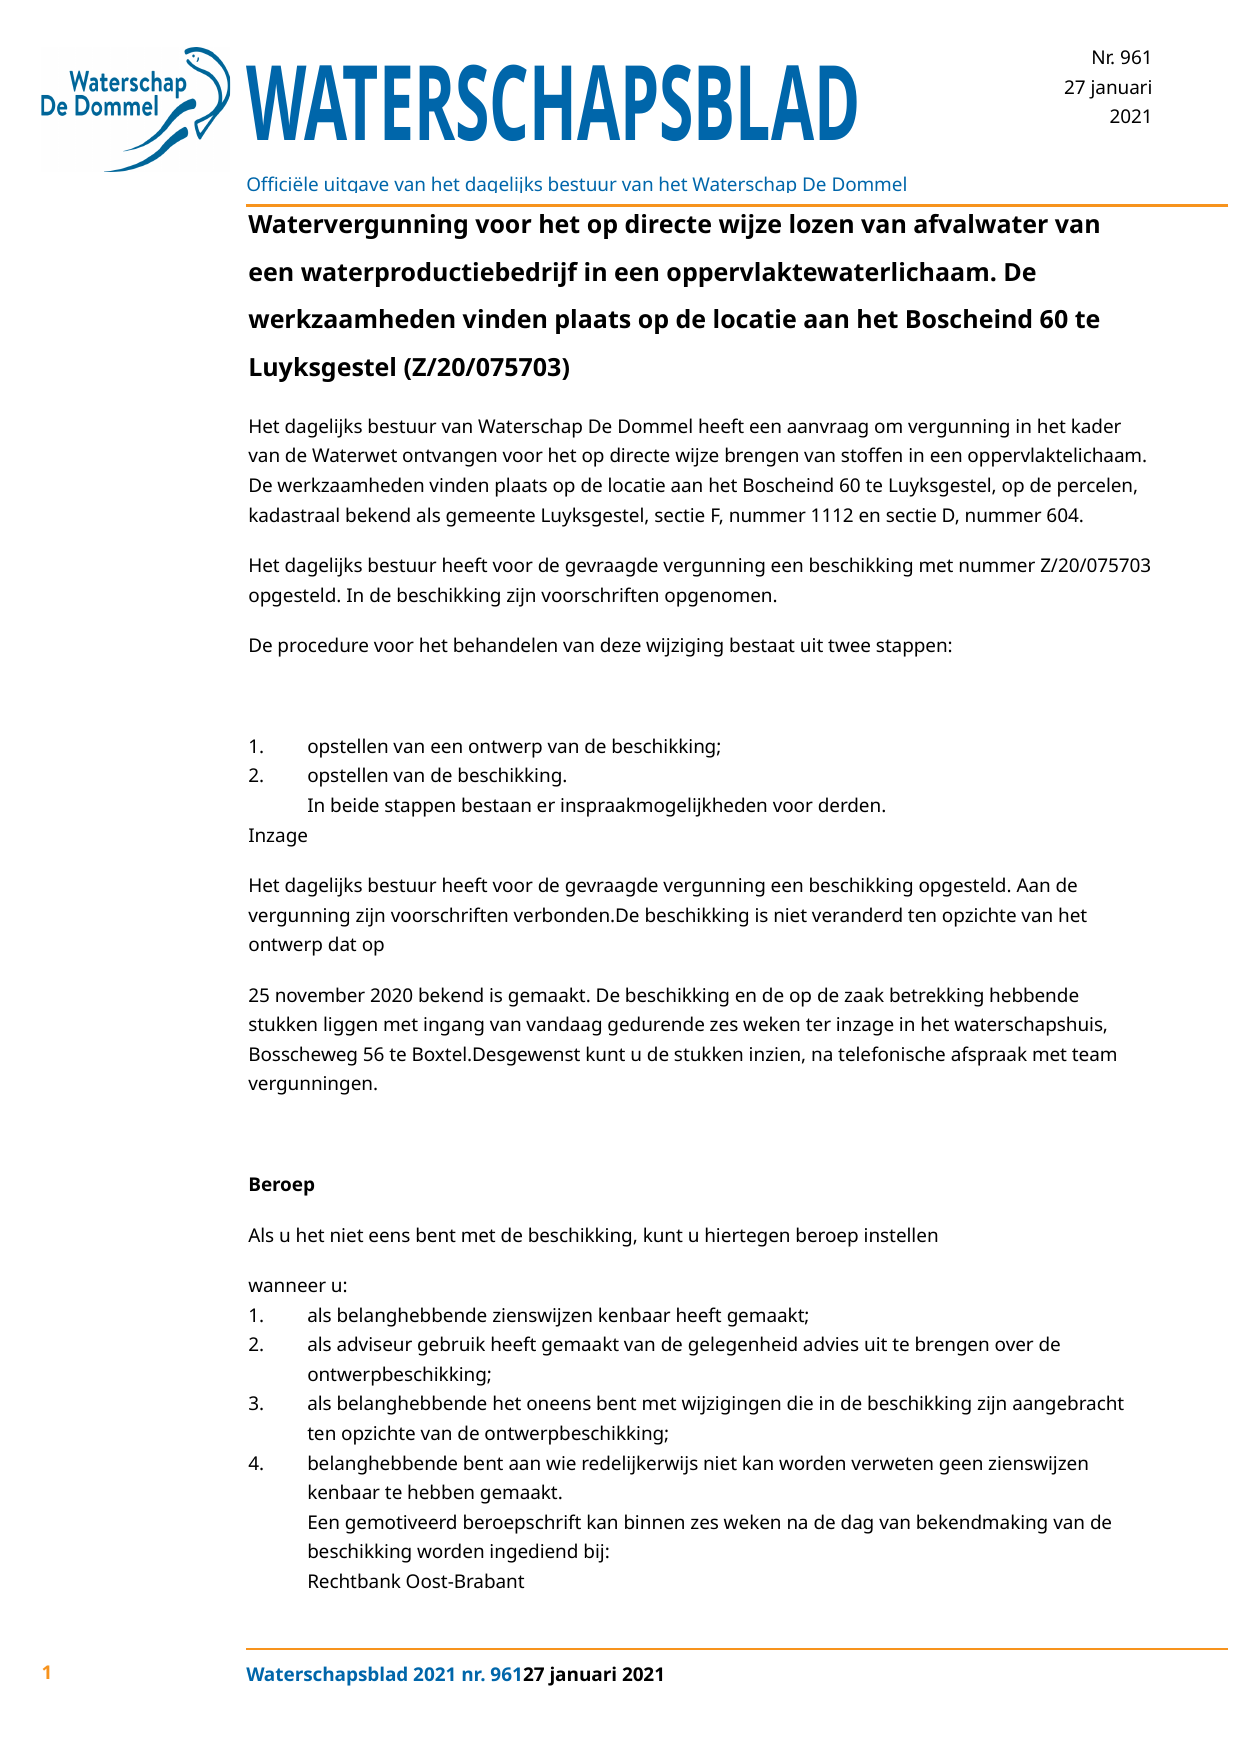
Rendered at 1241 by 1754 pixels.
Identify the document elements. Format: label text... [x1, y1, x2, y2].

list opstellen van een ontwerp van de beschikking; [248, 733, 1152, 759]
list als adviseur gebruik heeft gemaakt van de gelegenheid advies uit te brengen over de ontwerpbeschikking; [248, 1331, 1152, 1387]
text Het dagelijks bestuur heeft voor de gevraagde vergunning een beschikking met nummer Z/20/075703 opgesteld. In de beschikking zijn voorschriften opgenomen. [248, 552, 1152, 608]
list In beide stappen bestaan er inspraakmogelijkheden voor derden. [248, 792, 1152, 818]
text Inzage [248, 822, 1152, 848]
text Watervergunning voor het op directe wijze lozen van afvalwater van een waterproductiebedrijf in een oppervlaktewaterlichaam. De werkzaamheden vinden plaats op de locatie aan het Boscheind 60 te Luyksgestel (Z/20/075703) [248, 207, 1152, 384]
text De procedure voor het behandelen van deze wijziging bestaat uit twee stappen: [248, 632, 1152, 658]
list belanghebbende bent aan wie redelijkerwijs niet kan worden verweten geen zienswijzen kenbaar te hebben gemaakt. [248, 1450, 1152, 1505]
text wanneer u: [248, 1272, 1152, 1298]
list Een gemotiveerd beroepschrift kan binnen zes weken na de dag van bekendmaking van de beschikking worden ingediend bij: [248, 1509, 1152, 1564]
list Rechtbank Oost-Brabant [248, 1568, 1152, 1594]
text Het dagelijks bestuur heeft voor de gevraagde vergunning een beschikking opgesteld. Aan de vergunning zijn voorschriften verbonden.De beschikking is niet veranderd ten opzichte van het ontwerp dat op [248, 872, 1152, 957]
list als belanghebbende zienswijzen kenbaar heeft gemaakt; [248, 1302, 1152, 1328]
text 25 november 2020 bekend is gemaakt. De beschikking en de op de zaak betrekking hebbende stukken liggen met ingang van vandaag gedurende zes weken ter inzage in het waterschapshuis, Bosscheweg 56 te Boxtel.Desgewenst kunt u de stukken inzien, na telefonische afspraak met team vergunningen. [248, 982, 1152, 1096]
picture [45, 99, 51, 111]
text Als u het niet eens bent met de beschikking, kunt u hiertegen beroep instellen [248, 1222, 1152, 1248]
picture [41, 47, 231, 172]
picture [204, 47, 231, 76]
text Beroep [248, 1171, 1152, 1197]
picture [198, 118, 210, 131]
text Het dagelijks bestuur van Waterschap De Dommel heeft een aanvraag om vergunning in het kader van de Waterwet ontvangen voor het op directe wijze brengen van stoffen in een oppervlaktelichaam. De werkzaamheden vinden plaats op de locatie aan het Boscheind 60 te Luyksgestel, op de percelen, kadastraal bekend als gemeente Luyksgestel, sectie F, nummer 1112 en sectie D, nummer 604. [248, 413, 1152, 528]
list als belanghebbende het oneens bent met wijzigingen die in de beschikking zijn aangebracht ten opzichte van de ontwerpbeschikking; [248, 1391, 1152, 1446]
list opstellen van de beschikking. [248, 763, 1152, 788]
